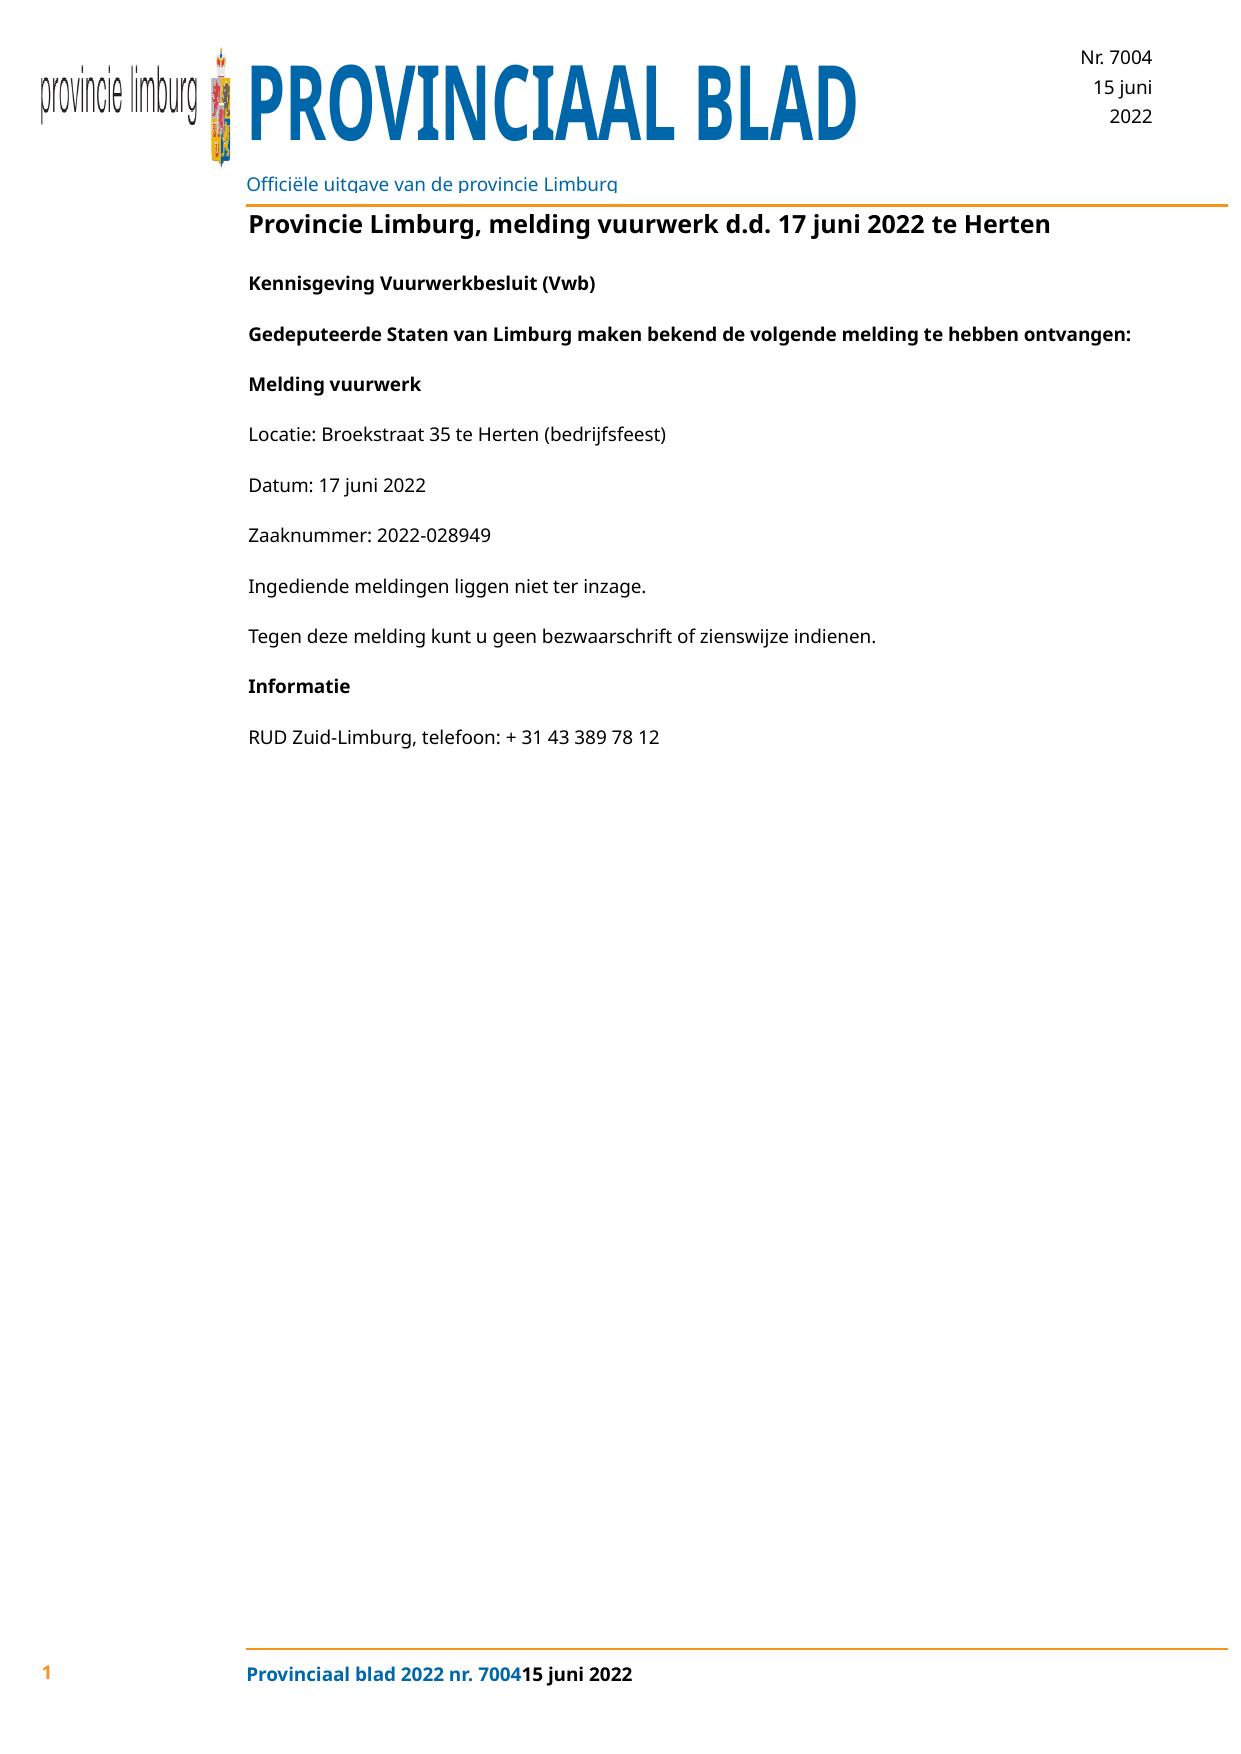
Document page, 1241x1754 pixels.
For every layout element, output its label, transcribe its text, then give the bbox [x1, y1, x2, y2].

text Melding vuurwerk [248, 371, 1152, 397]
text RUD Zuid-Limburg, telefoon: + 31 43 389 78 12 [248, 724, 1152, 750]
picture [41, 47, 231, 172]
text Datum: 17 juni 2022 [248, 472, 1152, 498]
text Zaaknummer: 2022-028949 [248, 522, 1152, 548]
text Provincie Limburg, melding vuurwerk d.d. 17 juni 2022 te Herten [248, 207, 1152, 241]
text Tegen deze melding kunt u geen bezwaarschrift of zienswijze indienen. [248, 623, 1152, 649]
text Informatie [248, 674, 1152, 699]
text Gedeputeerde Staten van Limburg maken bekend de volgende melding te hebben ontvangen: [248, 321, 1152, 346]
text Kennisgeving Vuurwerkbesluit (Vwb) [248, 270, 1152, 296]
text Locatie: Broekstraat 35 te Herten (bedrijfsfeest) [248, 422, 1152, 447]
text Ingediende meldingen liggen niet ter inzage. [248, 573, 1152, 598]
